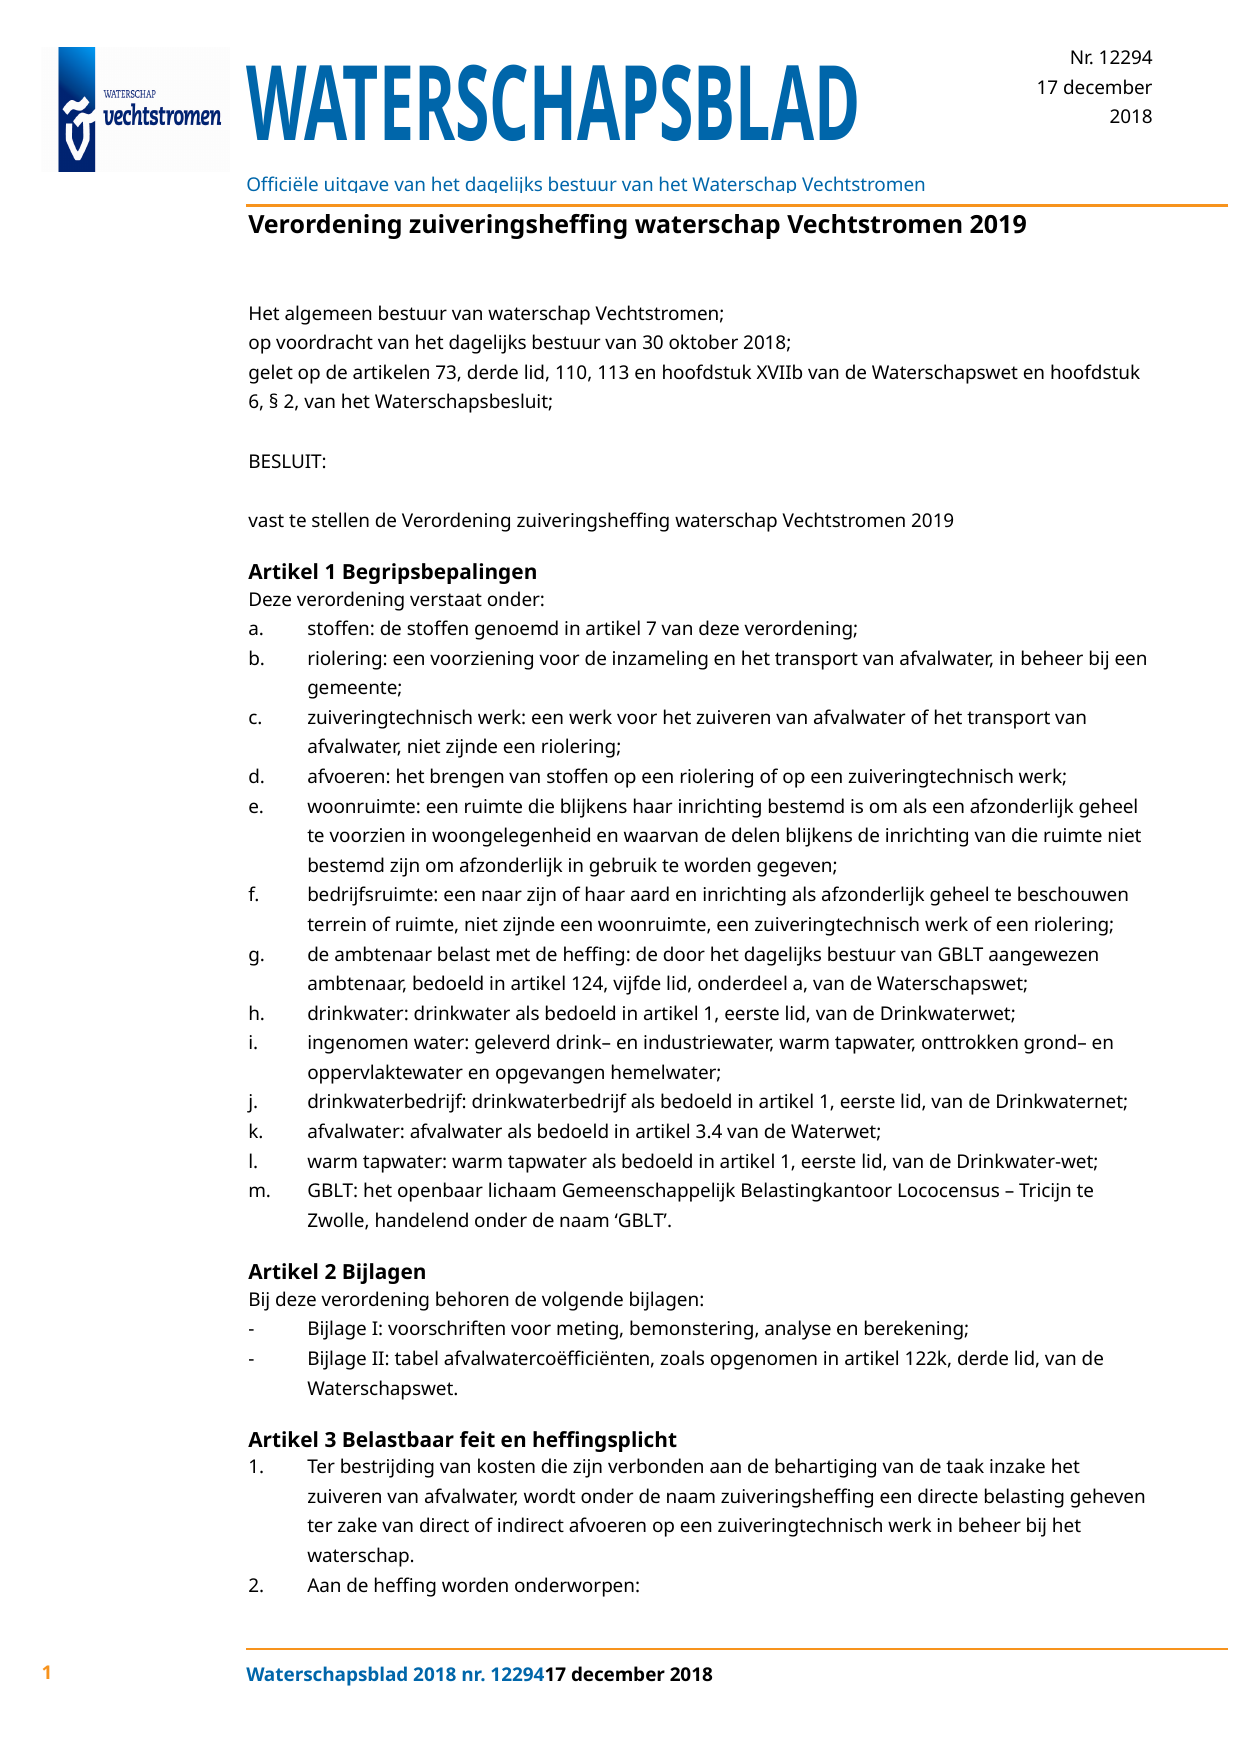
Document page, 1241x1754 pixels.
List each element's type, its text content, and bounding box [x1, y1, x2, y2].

list afvoeren: het brengen van stoffen op een riolering of op een zuiveringtechnisch werk; [248, 763, 1152, 789]
text Artikel 1 Begripsbepalingen [248, 557, 1152, 586]
list ingenomen water: geleverd drink– en industriewater, warm tapwater, onttrokken grond– en oppervlaktewater en opgevangen hemelwater; [248, 1029, 1152, 1085]
list stoffen: de stoffen genoemd in artikel 7 van deze verordening; [248, 615, 1152, 641]
text BESLUIT: [248, 448, 1152, 473]
text op voordracht van het dagelijks bestuur van 30 oktober 2018; [248, 329, 1152, 355]
list de ambtenaar belast met de heffing: de door het dagelijks bestuur van GBLT aangewezen ambtenaar, bedoeld in artikel 124, vijfde lid, onderdeel a, van de Waterschapswet; [248, 941, 1152, 996]
text gelet op de artikelen 73, derde lid, 110, 113 en hoofdstuk XVIIb van de Waterschapswet en hoofdstuk 6, § 2, van het Waterschapsbesluit; [248, 359, 1152, 414]
list woonruimte: een ruimte die blijkens haar inrichting bestemd is om als een afzonderlijk geheel te voorzien in woongelegenheid en waarvan de delen blijkens de inrichting van die ruimte niet bestemd zijn om afzonderlijk in gebruik te worden gegeven; [248, 793, 1152, 878]
list Bijlage I: voorschriften voor meting, bemonstering, analyse en berekening; [248, 1316, 1152, 1341]
text Deze verordening verstaat onder: [248, 586, 1152, 612]
list afvalwater: afvalwater als bedoeld in artikel 3.4 van de Waterwet; [248, 1118, 1152, 1144]
text vast te stellen de Verordening zuiveringsheffing waterschap Vechtstromen 2019 [248, 507, 1152, 533]
text Bij deze verordening behoren de volgende bijlagen: [248, 1286, 1152, 1312]
list warm tapwater: warm tapwater als bedoeld in artikel 1, eerste lid, van de Drinkwater-wet; [248, 1148, 1152, 1174]
list zuiveringtechnisch werk: een werk voor het zuiveren van afvalwater of het transport van afvalwater, niet zijnde een riolering; [248, 704, 1152, 759]
text Het algemeen bestuur van waterschap Vechtstromen; [248, 300, 1152, 326]
list riolering: een voorziening voor de inzameling en het transport van afvalwater, in beheer bij een gemeente; [248, 645, 1152, 700]
list Aan de heffing worden onderworpen: [248, 1572, 1152, 1598]
list drinkwaterbedrijf: drinkwaterbedrijf als bedoeld in artikel 1, eerste lid, van de Drinkwaternet; [248, 1089, 1152, 1114]
list bedrijfsruimte: een naar zijn of haar aard en inrichting als afzonderlijk geheel te beschouwen terrein of ruimte, niet zijnde een woonruimte, een zuiveringtechnisch werk of een riolering; [248, 882, 1152, 937]
list drinkwater: drinkwater als bedoeld in artikel 1, eerste lid, van de Drinkwaterwet; [248, 1000, 1152, 1026]
list GBLT: het openbaar lichaam Gemeenschappelijk Belastingkantoor Lococensus – Tricijn te Zwolle, handelend onder de naam ‘GBLT’. [248, 1177, 1152, 1233]
text Artikel 3 Belastbaar feit en heffingsplicht [248, 1425, 1152, 1453]
list Bijlage II: tabel afvalwatercoëfficiënten, zoals opgenomen in artikel 122k, derde lid, van de Waterschapswet. [248, 1345, 1152, 1400]
list Ter bestrijding van kosten die zijn verbonden aan de behartiging van de taak inzake het zuiveren van afvalwater, wordt onder de naam zuiveringsheffing een directe belasting geheven ter zake van direct of indirect afvoeren op een zuiveringtechnisch werk in beheer bij het waterschap. [248, 1453, 1152, 1568]
text Artikel 2 Bijlagen [248, 1257, 1152, 1286]
text Verordening zuiveringsheffing waterschap Vechtstromen 2019 [248, 207, 1152, 241]
picture [41, 47, 231, 172]
